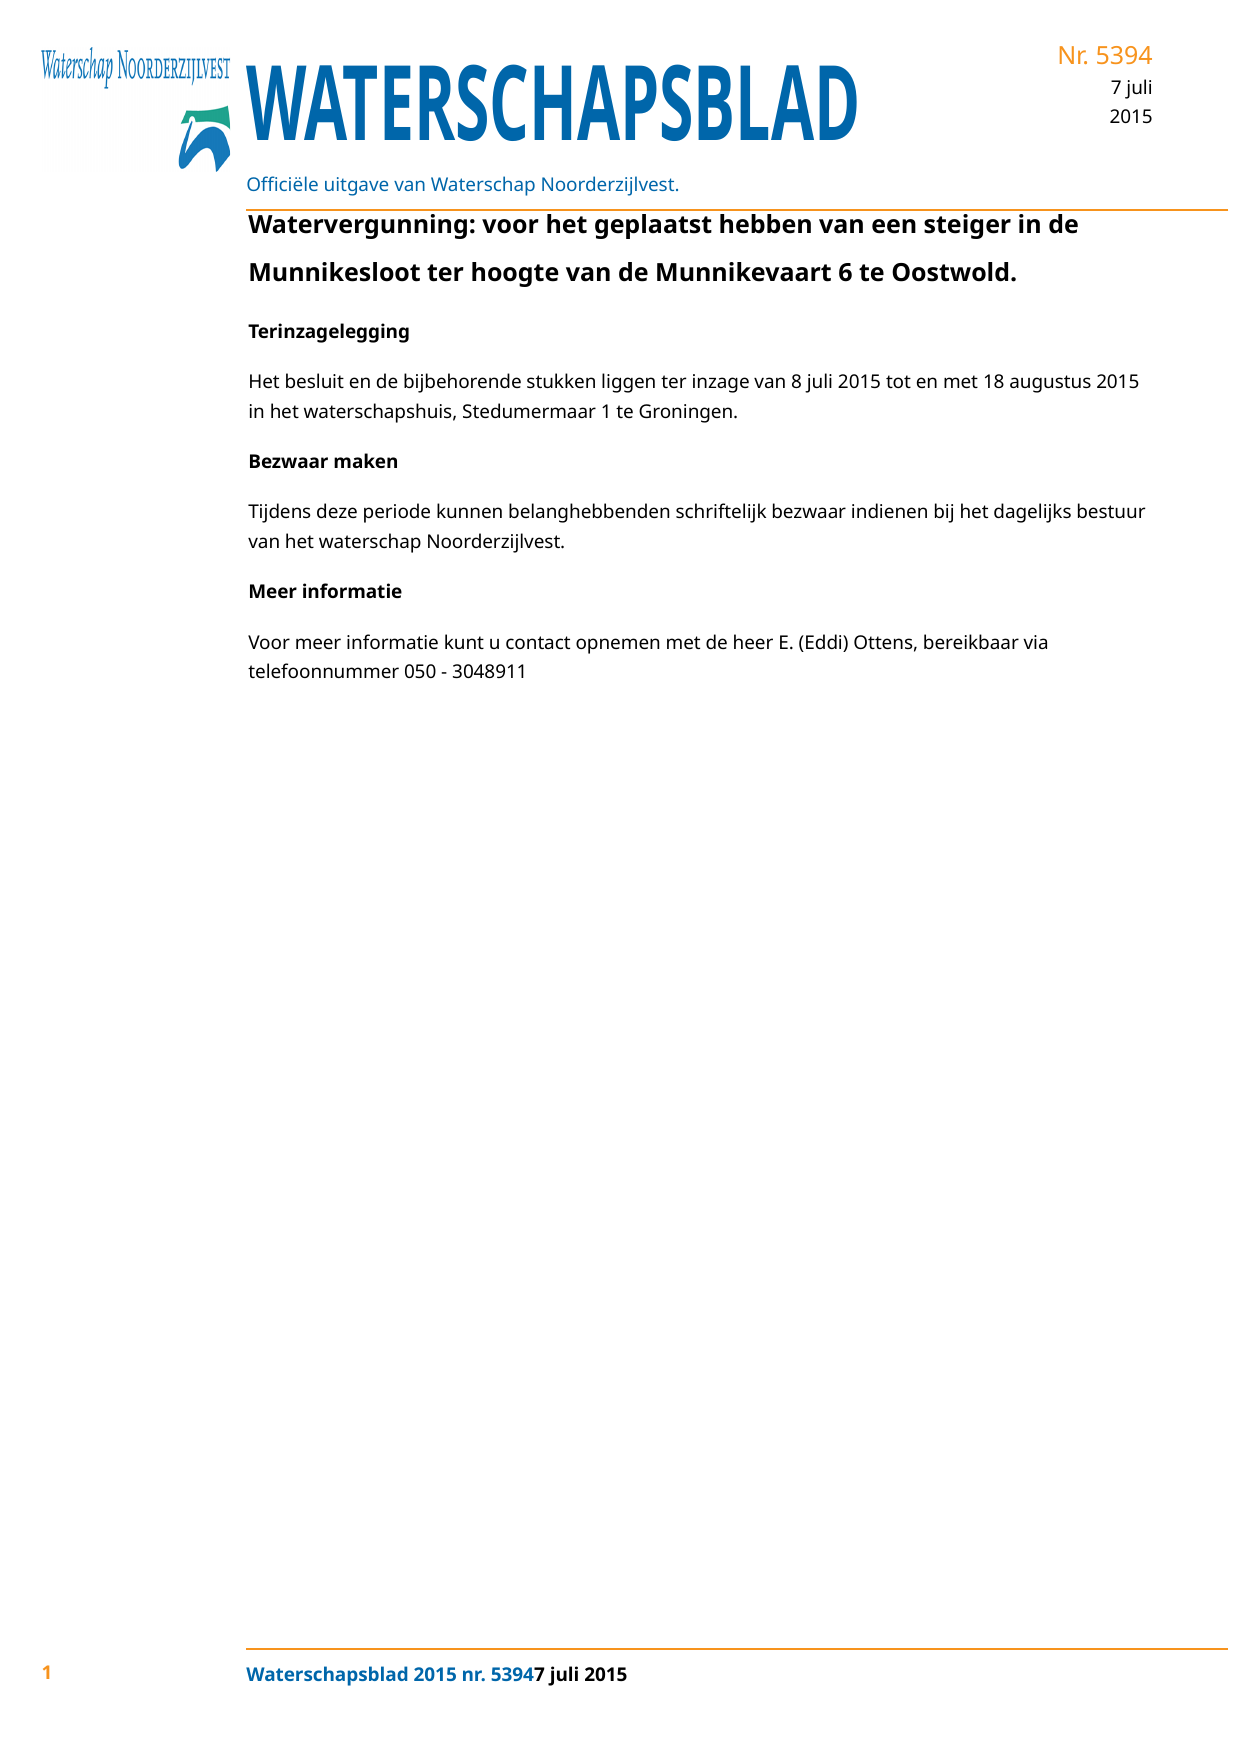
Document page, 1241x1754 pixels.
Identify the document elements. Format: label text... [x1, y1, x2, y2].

text Meer informatie [248, 579, 1152, 604]
text Tijdens deze periode kunnen belanghebbenden schriftelijk bezwaar indienen bij het dagelijks bestuur van het waterschap Noorderzijlvest. [248, 499, 1152, 554]
text Terinzagelegging [248, 318, 1152, 344]
picture [41, 47, 231, 172]
text Voor meer informatie kunt u contact opnemen met de heer E. (Eddi) Ottens, bereikbaar via telefoonnummer 050 - 3048911 [248, 629, 1152, 684]
text Het besluit en de bijbehorende stukken liggen ter inzage van 8 juli 2015 tot en met 18 augustus 2015 in het waterschapshuis, Stedumermaar 1 te Groningen. [248, 368, 1152, 424]
text Watervergunning: voor het geplaatst hebben van een steiger in de Munnikesloot ter hoogte van de Munnikevaart 6 te Oostwold. [248, 211, 1152, 288]
text Bezwaar maken [248, 448, 1152, 474]
